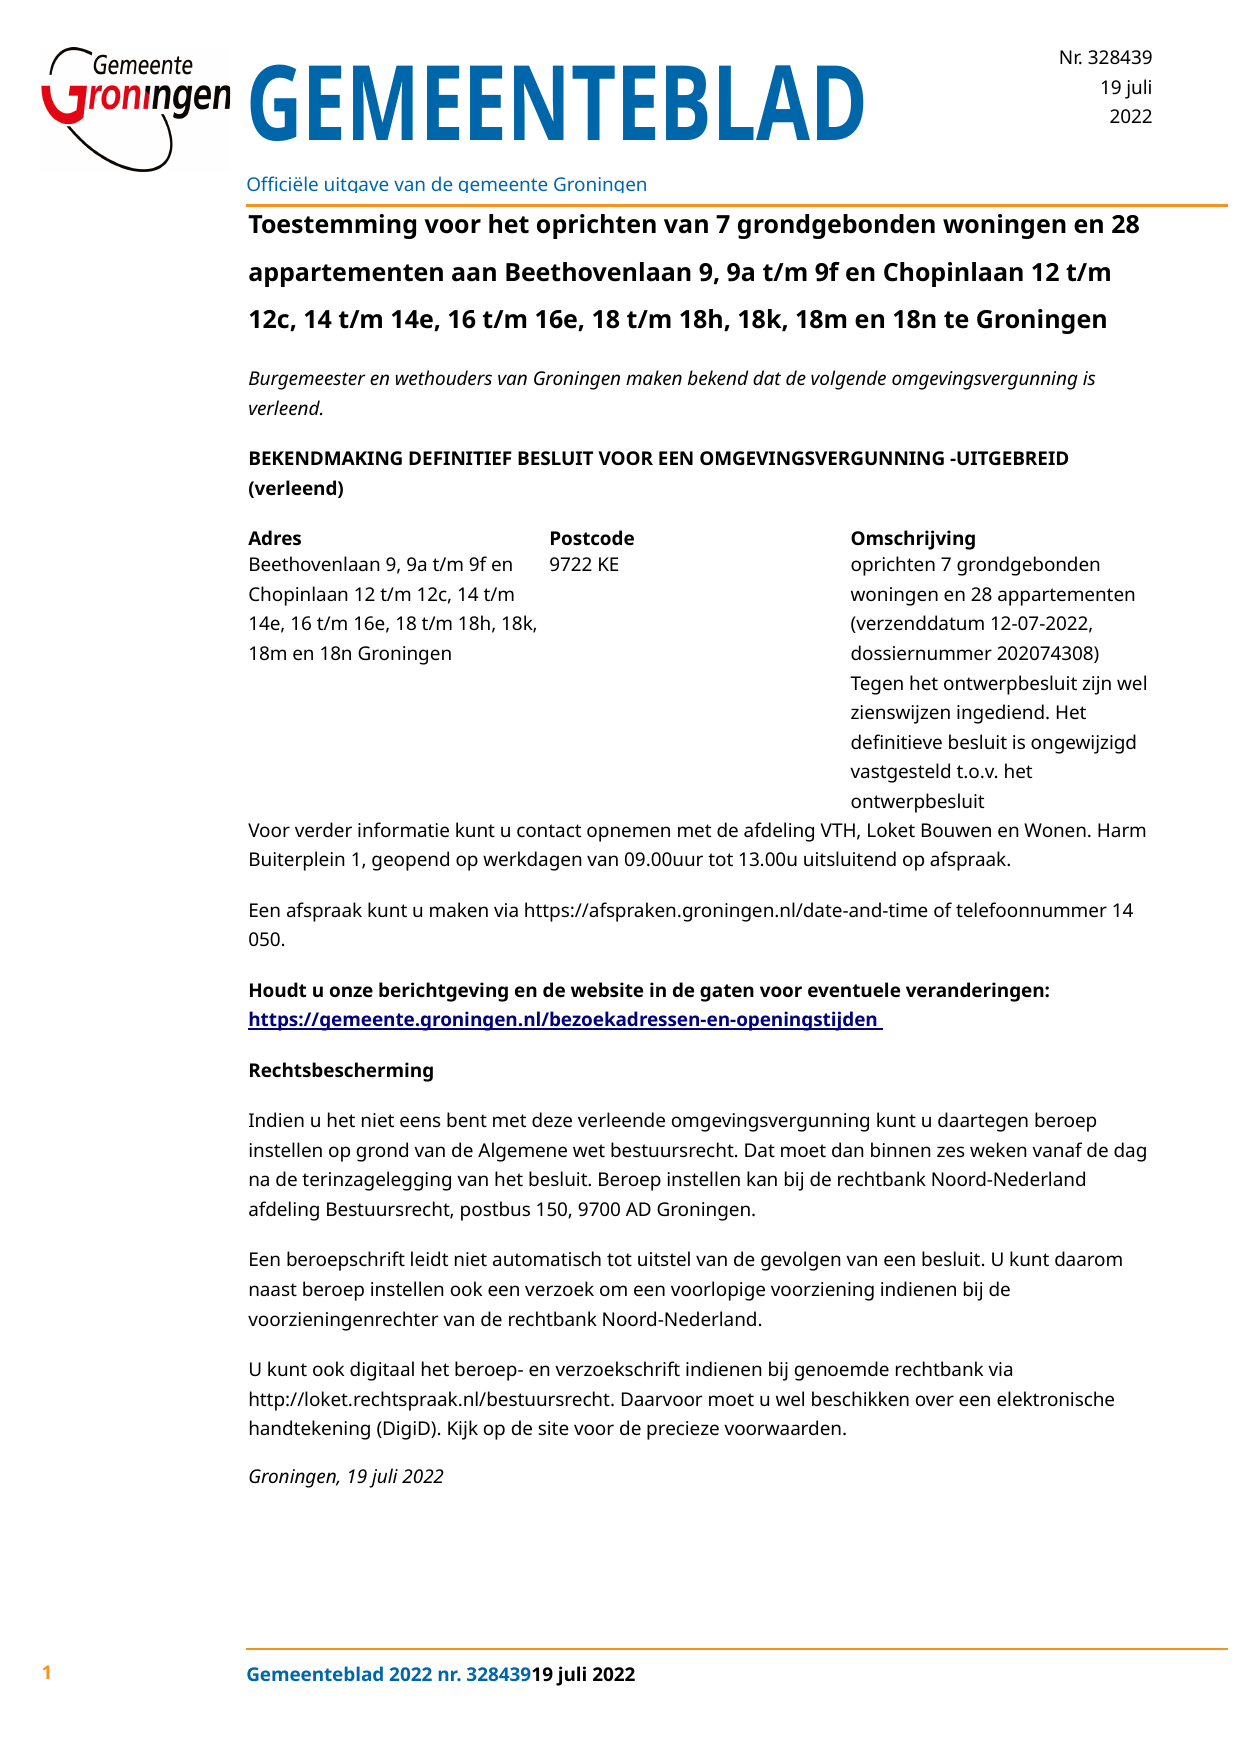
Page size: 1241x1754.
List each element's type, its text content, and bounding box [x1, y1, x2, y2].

text Burgemeester en wethouders van Groningen maken bekend dat de volgende omgevingsvergunning is verleend. [248, 366, 1152, 421]
text Een beroepschrift leidt niet automatisch tot uitstel van de gevolgen van een besluit. U kunt daarom naast beroep instellen ook een verzoek om een voorlopige voorziening indienen bij de voorzieningenrechter van de rechtbank Noord-Nederland. [248, 1247, 1152, 1331]
table_header Postcode [549, 526, 850, 551]
text Toestemming voor het oprichten van 7 grondgebonden woningen en 28 appartementen aan Beethovenlaan 9, 9a t/m 9f en Chopinlaan 12 t/m 12c, 14 t/m 14e, 16 t/m 16e, 18 t/m 18h, 18k, 18m en 18n te Groningen [248, 207, 1152, 336]
table_cell Beethovenlaan 9, 9a t/m 9f en Chopinlaan 12 t/m 12c, 14 t/m 14e, 16 t/m 16e, 18 t/m 18h, 18k, 18m en 18n Groningen [248, 551, 549, 814]
table_header Adres [248, 526, 549, 551]
table_cell 9722 KE [549, 551, 850, 814]
text Rechtsbescherming [248, 1057, 1152, 1083]
table_cell oprichten 7 grondgebonden woningen en 28 appartementen (verzenddatum 12-07-2022, dossiernummer 202074308) Tegen het ontwerpbesluit zijn wel zienswijzen ingediend. Het definitieve besluit is ongewijzigd vastgesteld t.o.v. het ontwerpbesluit [850, 551, 1152, 814]
text Een afspraak kunt u maken via https://afspraken.groningen.nl/date-and-time of telefoonnummer 14 050. [248, 897, 1152, 952]
text Houdt u onze berichtgeving en de website in de gaten voor eventuele veranderingen: https://gemeente.groningen.nl/bezoekadressen-en-openingstijden [248, 977, 1152, 1032]
text Groningen, 19 juli 2022 [248, 1463, 1152, 1489]
text U kunt ook digitaal het beroep- en verzoekschrift indienen bij genoemde rechtbank via http://loket.rechtspraak.nl/bestuursrecht. Daarvoor moet u wel beschikken over een elektronische handtekening (DigiD). Kijk op de site voor de precieze voorwaarden. [248, 1356, 1152, 1441]
text BEKENDMAKING DEFINITIEF BESLUIT VOOR EEN OMGEVINGSVERGUNNING -UITGEBREID (verleend) [248, 446, 1152, 501]
picture [41, 47, 231, 172]
text Indien u het niet eens bent met deze verleende omgevingsvergunning kunt u daartegen beroep instellen op grond van de Algemene wet bestuursrecht. Dat moet dan binnen zes weken vanaf de dag na de terinzagelegging van het besluit. Beroep instellen kan bij de rechtbank Noord-Nederland afdeling Bestuursrecht, postbus 150, 9700 AD Groningen. [248, 1107, 1152, 1222]
table_header Omschrijving [850, 526, 1152, 551]
text Voor verder informatie kunt u contact opnemen met de afdeling VTH, Loket Bouwen en Wonen. Harm Buiterplein 1, geopend op werkdagen van 09.00uur tot 13.00u uitsluitend op afspraak. [248, 817, 1152, 872]
